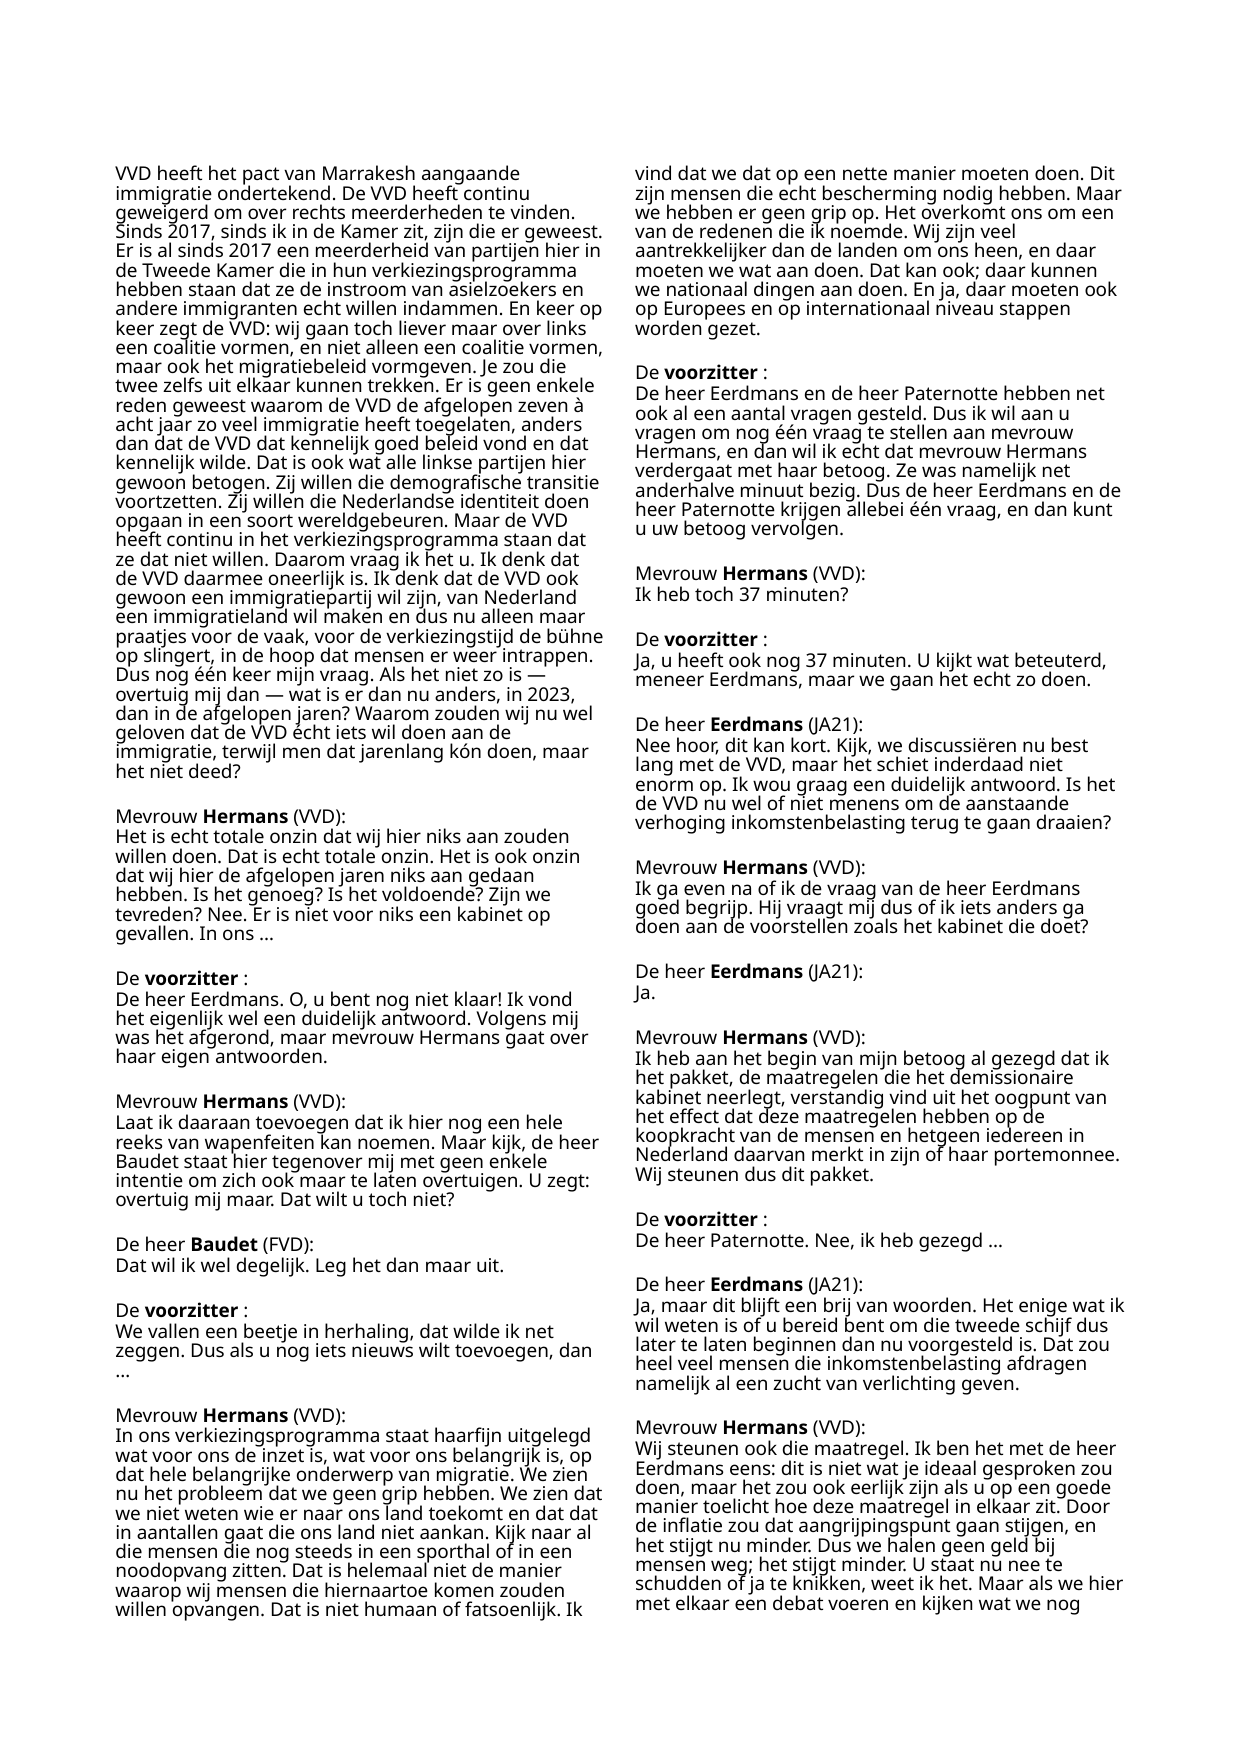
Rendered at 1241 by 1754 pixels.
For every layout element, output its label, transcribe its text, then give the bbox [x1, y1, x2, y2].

text Ja. [635, 984, 1125, 1003]
text De heer Baudet (FVD): [115, 1232, 605, 1257]
text Wij steunen ook die maatregel. Ik ben het met de heer Eerdmans eens: dit is niet wat je ideaal gesproken zou doen, maar het zou ook eerlijk zijn als u op een goede manier toelicht hoe deze maatregel in elkaar zit. Door de inflatie zou dat aangrijpingspunt gaan stijgen, en het stijgt nu minder. Dus we halen geen geld bij mensen weg; het stijgt minder. U staat nu nee te schudden of ja te knikken, weet ik het. Maar als we hier met elkaar een debat voeren en kijken wat we nog [635, 1440, 1125, 1614]
text De voorzitter : [635, 626, 1125, 652]
text We vallen een beetje in herhaling, dat wilde ik net zeggen. Dus als u nog iets nieuws wilt toevoegen, dan … [115, 1323, 605, 1381]
text Mevrouw Hermans (VVD): [115, 803, 605, 828]
text De voorzitter : [115, 965, 605, 991]
text De voorzitter : [635, 1206, 1125, 1232]
text In ons verkiezingsprogramma staat haarfijn uitgelegd wat voor ons de inzet is, wat voor ons belangrijk is, op dat hele belangrijke onderwerp van migratie. We zien nu het probleem dat we geen grip hebben. We zien dat we niet weten wie er naar ons land toekomt en dat dat in aantallen gaat die ons land niet aankan. Kijk naar al die mensen die nog steeds in een sporthal of in een noodopvang zitten. Dat is helemaal niet de manier waarop wij mensen die hiernaartoe komen zouden willen opvangen. Dat is niet humaan of fatsoenlijk. Ik [115, 1427, 605, 1620]
text Laat ik daaraan toevoegen dat ik hier nog een hele reeks van wapenfeiten kan noemen. Maar kijk, de heer Baudet staat hier tegenover mij met geen enkele intentie om zich ook maar te laten overtuigen. U zegt: overtuig mij maar. Dat wilt u toch niet? [115, 1114, 605, 1211]
text vind dat we dat op een nette manier moeten doen. Dit zijn mensen die echt bescherming nodig hebben. Maar we hebben er geen grip op. Het overkomt ons om een van de redenen die ik noemde. Wij zijn veel aantrekkelijker dan de landen om ons heen, en daar moeten we wat aan doen. Dat kan ook; daar kunnen we nationaal dingen aan doen. En ja, daar moeten ook op Europees en op internationaal niveau stappen worden gezet. [635, 165, 1125, 339]
text Ik heb aan het begin van mijn betoog al gezegd dat ik het pakket, de maatregelen die het demissionaire kabinet neerlegt, verstandig vind uit het oogpunt van het effect dat deze maatregelen hebben op de koopkracht van de mensen en hetgeen iedereen in Nederland daarvan merkt in zijn of haar portemonnee. Wij steunen dus dit pakket. [635, 1050, 1125, 1185]
text Mevrouw Hermans (VVD): [115, 1402, 605, 1427]
text Ja, u heeft ook nog 37 minuten. U kijkt wat beteuterd, meneer Eerdmans, maar we gaan het echt zo doen. [635, 652, 1125, 690]
text Dat wil ik wel degelijk. Leg het dan maar uit. [115, 1257, 605, 1277]
text VVD heeft het pact van Marrakesh aangaande immigratie ondertekend. De VVD heeft continu geweigerd om over rechts meerderheden te vinden. Sinds 2017, sinds ik in de Kamer zit, zijn die er geweest. Er is al sinds 2017 een meerderheid van partijen hier in de Tweede Kamer die in hun verkiezingsprogramma hebben staan dat ze de instroom van asielzoekers en andere immigranten echt willen indammen. En keer op keer zegt de VVD: wij gaan toch liever maar over links een coalitie vormen, en niet alleen een coalitie vormen, maar ook het migratiebeleid vormgeven. Je zou die twee zelfs uit elkaar kunnen trekken. Er is geen enkele reden geweest waarom de VVD de afgelopen zeven à acht jaar zo veel immigratie heeft toegelaten, anders dan dat de VVD dat kennelijk goed beleid vond en dat kennelijk wilde. Dat is ook wat alle linkse partijen hier gewoon betogen. Zij willen die demografische transitie voortzetten. Zij willen die Nederlandse identiteit doen opgaan in een soort wereldgebeuren. Maar de VVD heeft continu in het verkiezingsprogramma staan dat ze dat niet willen. Daarom vraag ik het u. Ik denk dat de VVD daarmee oneerlijk is. Ik denk dat de VVD ook gewoon een immigratiepartij wil zijn, van Nederland een immigratieland wil maken en dus nu alleen maar praatjes voor de vaak, voor de verkiezingstijd de bühne op slingert, in de hoop dat mensen er weer intrappen. Dus nog één keer mijn vraag. Als het niet zo is — overtuig mij dan — wat is er dan nu anders, in 2023, dan in de afgelopen jaren? Waarom zouden wij nu wel geloven dat de VVD écht iets wil doen aan de immigratie, terwijl men dat jarenlang kón doen, maar het niet deed? [115, 165, 605, 782]
text De heer Eerdmans. O, u bent nog niet klaar! Ik vond het eigenlijk wel een duidelijk antwoord. Volgens mij was het afgerond, maar mevrouw Hermans gaat over haar eigen antwoorden. [115, 991, 605, 1068]
text Het is echt totale onzin dat wij hier niks aan zouden willen doen. Dat is echt totale onzin. Het is ook onzin dat wij hier de afgelopen jaren niks aan gedaan hebben. Is het genoeg? Is het voldoende? Zijn we tevreden? Nee. Er is niet voor niks een kabinet op gevallen. In ons … [115, 828, 605, 944]
text De heer Eerdmans (JA21): [635, 1272, 1125, 1297]
text De heer Eerdmans en de heer Paternotte hebben net ook al een aantal vragen gesteld. Dus ik wil aan u vragen om nog één vraag te stellen aan mevrouw Hermans, en dan wil ik echt dat mevrouw Hermans verdergaat met haar betoog. Ze was namelijk net anderhalve minuut bezig. Dus de heer Eerdmans en de heer Paternotte krijgen allebei één vraag, en dan kunt u uw betoog vervolgen. [635, 385, 1125, 539]
text Ik ga even na of ik de vraag van de heer Eerdmans goed begrijp. Hij vraagt mij dus of ik iets anders ga doen aan de voorstellen zoals het kabinet die doet? [635, 880, 1125, 938]
text De heer Eerdmans (JA21): [635, 711, 1125, 737]
text Nee hoor, dit kan kort. Kijk, we discussiëren nu best lang met de VVD, maar het schiet inderdaad niet enorm op. Ik wou graag een duidelijk antwoord. Is het de VVD nu wel of niet menens om de aanstaande verhoging inkomstenbelasting terug te gaan draaien? [635, 737, 1125, 833]
text Mevrouw Hermans (VVD): [635, 560, 1125, 586]
text Mevrouw Hermans (VVD): [635, 1414, 1125, 1440]
text Ja, maar dit blijft een brij van woorden. Het enige wat ik wil weten is of u bereid bent om die tweede schijf dus later te laten beginnen dan nu voorgesteld is. Dat zou heel veel mensen die inkomstenbelasting afdragen namelijk al een zucht van verlichting geven. [635, 1297, 1125, 1394]
text Ik heb toch 37 minuten? [635, 586, 1125, 605]
text De voorzitter : [635, 359, 1125, 385]
text Mevrouw Hermans (VVD): [635, 854, 1125, 880]
text Mevrouw Hermans (VVD): [635, 1024, 1125, 1050]
text De heer Paternotte. Nee, ik heb gezegd … [635, 1232, 1125, 1251]
text Mevrouw Hermans (VVD): [115, 1089, 605, 1114]
text De voorzitter : [115, 1297, 605, 1323]
text De heer Eerdmans (JA21): [635, 958, 1125, 984]
